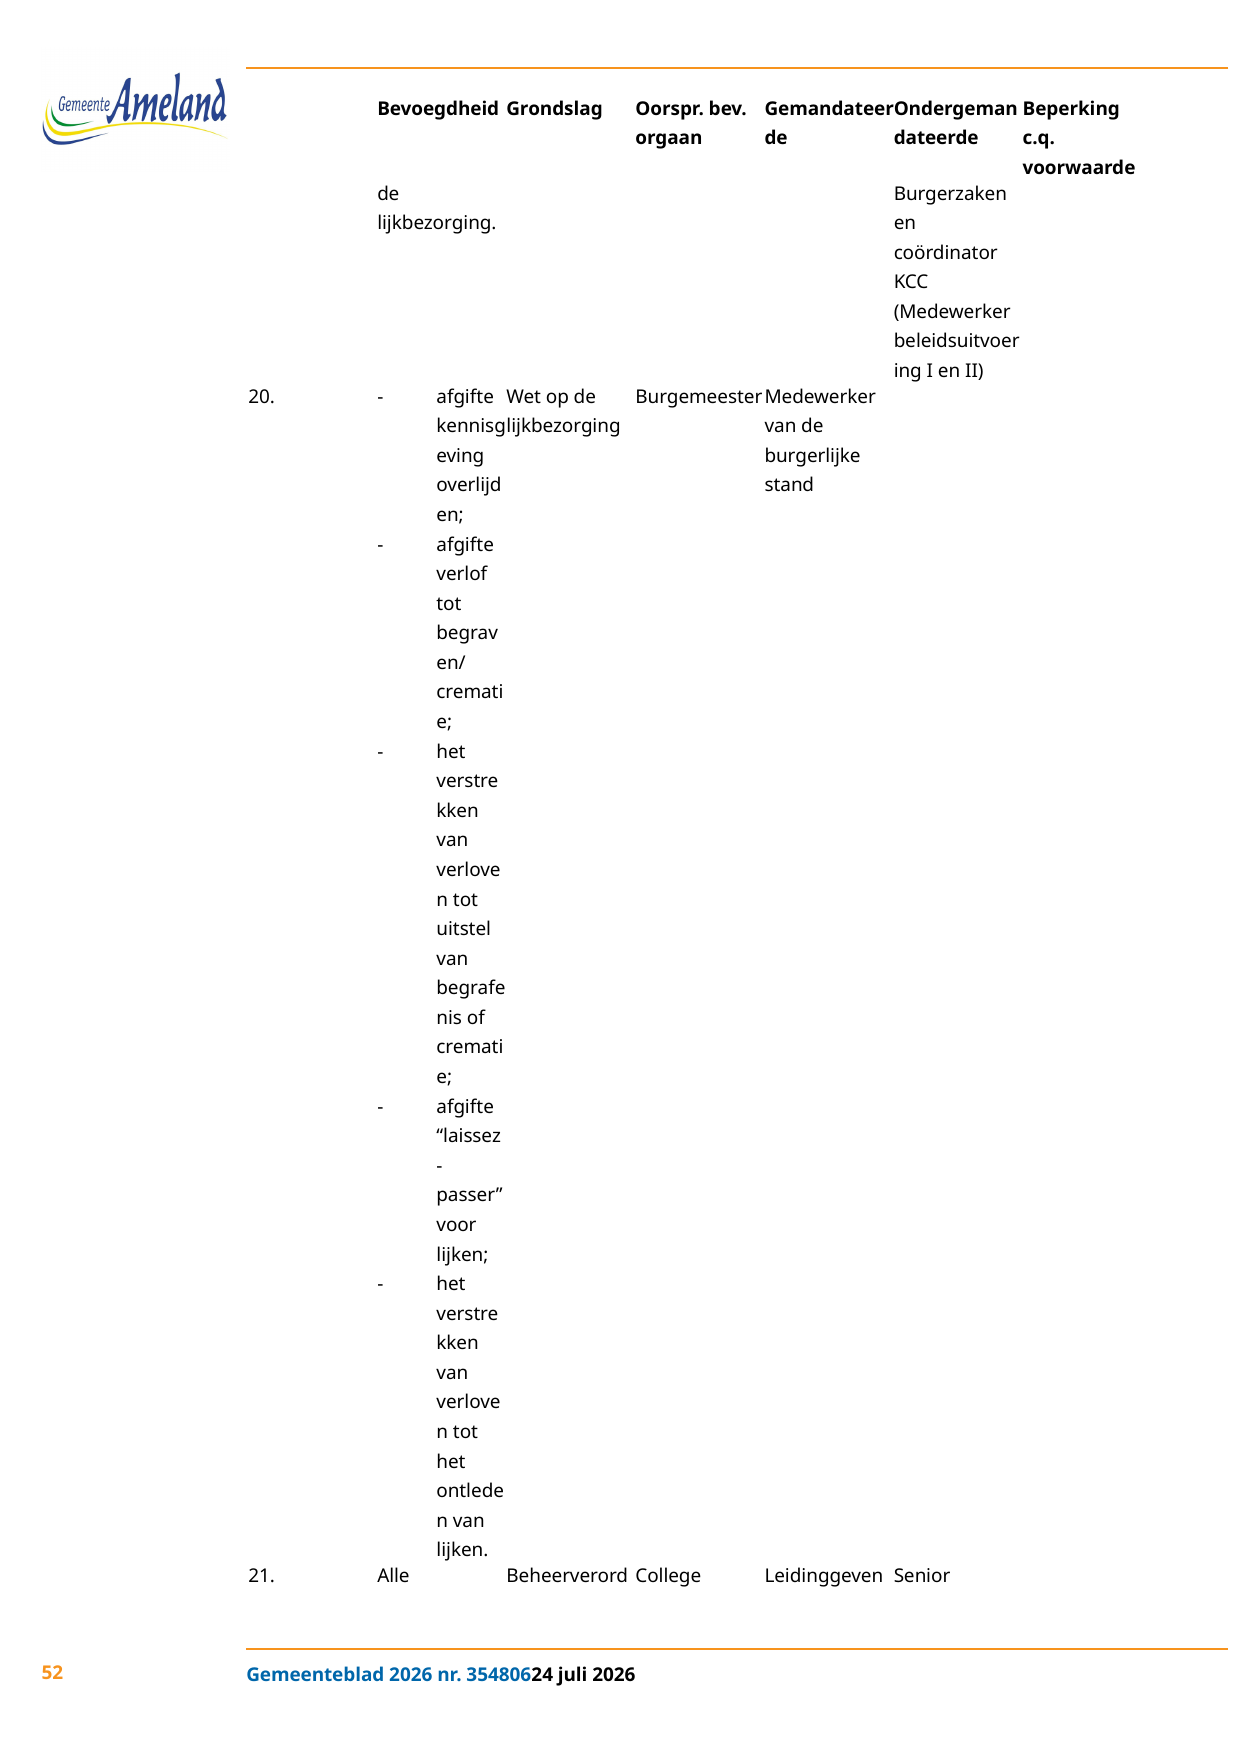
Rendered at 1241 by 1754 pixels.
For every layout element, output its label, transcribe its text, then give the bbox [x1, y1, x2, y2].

table_cell de lijkbezorging. [377, 180, 506, 383]
table_header Gemandateerde [764, 95, 893, 180]
table_cell [1023, 383, 1152, 1562]
table_cell College [635, 1563, 764, 1588]
table_header Beperking c.q. voorwaarde [1023, 95, 1152, 180]
table_cell afgifte kennisgeving overlijden; afgifte verlof tot begraven/ crematie; het verstrekken van verloven tot uitstel van begrafenis of crematie; afgifte “laissez-passer” voor lijken; het verstrekken van verloven tot het ontleden van lijken. [377, 383, 506, 1562]
table_header Oorspr. bev. orgaan [635, 95, 764, 180]
table_cell [506, 180, 635, 383]
table_cell [635, 180, 764, 383]
table_cell [1023, 180, 1152, 383]
table_header Grondslag [506, 95, 635, 180]
table_cell [248, 1563, 377, 1588]
table_cell [1023, 1563, 1152, 1588]
table_cell Burgerzaken en coördinator KCC (Medewerker beleidsuitvoering I en II) [894, 180, 1022, 383]
table_cell Burgemeester [635, 383, 764, 1562]
table_header Ondergemandateerde [894, 95, 1022, 180]
table_cell Senior [894, 1563, 1022, 1588]
table_cell [764, 180, 893, 383]
table_cell Wet op de lijkbezorging [506, 383, 635, 1562]
table_cell Leidinggeven [764, 1563, 893, 1588]
table_cell [894, 383, 1022, 1562]
table_cell [248, 180, 377, 383]
table_cell Beheerverord [506, 1563, 635, 1588]
picture [41, 47, 231, 172]
table_header [248, 95, 377, 180]
table_cell [248, 383, 377, 1562]
table_cell Alle [377, 1563, 506, 1588]
table_header Bevoegdheid [377, 95, 506, 180]
table_cell Medewerker van de burgerlijke stand [764, 383, 893, 1562]
